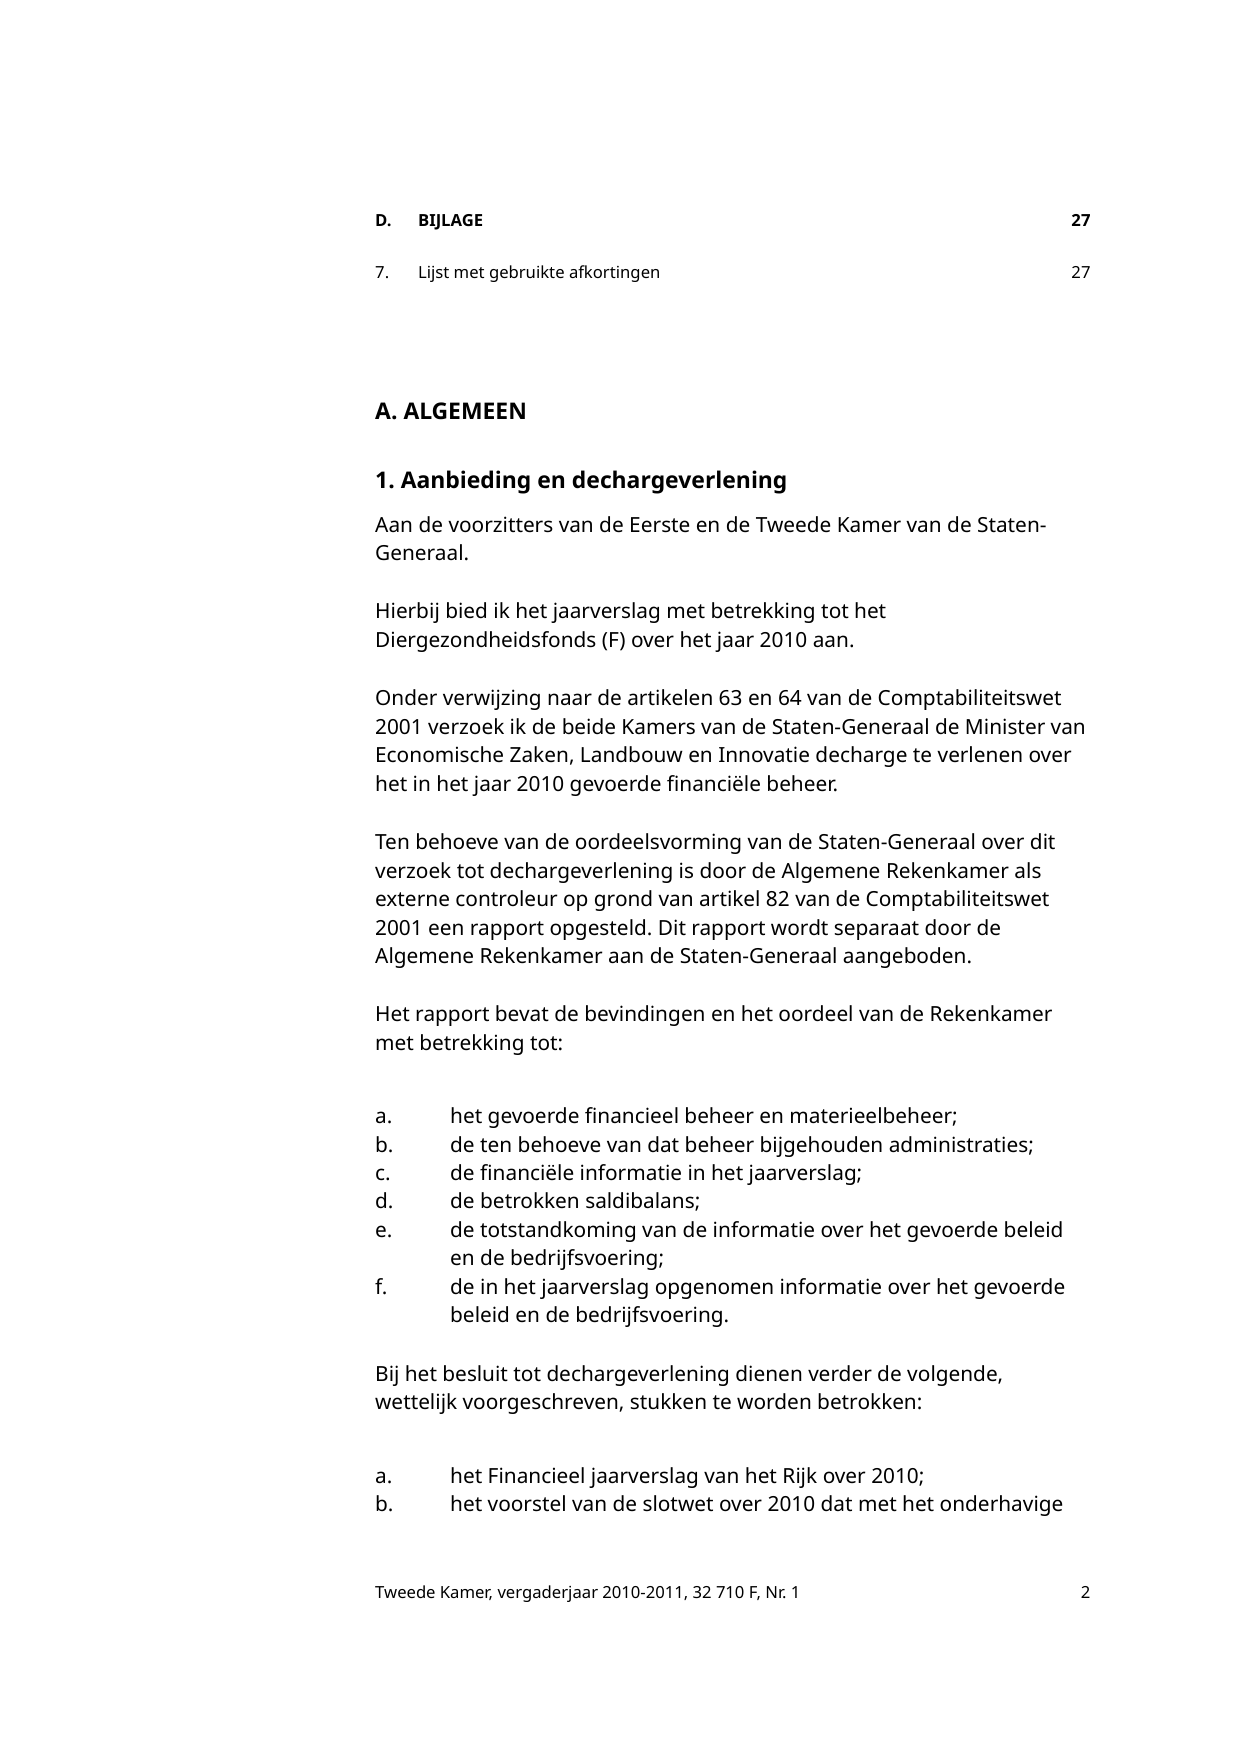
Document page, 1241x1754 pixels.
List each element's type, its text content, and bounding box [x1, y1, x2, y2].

table_cell [375, 150, 418, 208]
text Aan de voorzitters van de Eerste en de Tweede Kamer van de Staten-Generaal. [375, 510, 1090, 567]
table_cell [418, 150, 1011, 208]
table_cell 27 [1011, 261, 1090, 314]
table_cell [1011, 150, 1090, 208]
text Het rapport bevat de bevindingen en het oordeel van de Rekenkamer met betrekking tot: [375, 999, 1090, 1056]
subtitle A. ALGEMEEN [375, 395, 1090, 426]
list de betrokken saldibalans; [375, 1187, 1090, 1215]
text Bij het besluit tot dechargeverlening dienen verder de volgende, wettelijk voorgeschreven, stukken te worden betrokken: [375, 1359, 1090, 1416]
list de financiële informatie in het jaarverslag; [375, 1158, 1090, 1187]
list de ten behoeve van dat beheer bijgehouden administraties; [375, 1130, 1090, 1158]
list het gevoerde financieel beheer en materieelbeheer; [375, 1101, 1090, 1130]
table_cell 7. [375, 261, 418, 314]
table_cell D. [375, 209, 418, 261]
text Ten behoeve van de oordeelsvorming van de Staten-Generaal over dit verzoek tot dechargeverlening is door de Algemene Rekenkamer als externe controleur op grond van artikel 82 van de Comptabiliteitswet 2001 een rapport opgesteld. Dit rapport wordt separaat door de Algemene Rekenkamer aan de Staten-Generaal aangeboden. [375, 827, 1090, 969]
list de totstandkoming van de informatie over het gevoerde beleid en de bedrijfsvoering; [375, 1215, 1090, 1272]
text Onder verwijzing naar de artikelen 63 en 64 van de Comptabiliteitswet 2001 verzoek ik de beide Kamers van de Staten-Generaal de Minister van Economische Zaken, Landbouw en Innovatie decharge te verlenen over het in het jaar 2010 gevoerde financiële beheer. [375, 683, 1090, 797]
list het voorstel van de slotwet over 2010 dat met het onderhavige [375, 1489, 1090, 1518]
list het Financieel jaarverslag van het Rijk over 2010; [375, 1461, 1090, 1489]
list de in het jaarverslag opgenomen informatie over het gevoerde beleid en de bedrijfsvoering. [375, 1272, 1090, 1329]
text Hierbij bied ik het jaarverslag met betrekking tot het Diergezondheidsfonds (F) over het jaar 2010 aan. [375, 597, 1090, 653]
table_cell BIJLAGE [418, 209, 1011, 261]
table_cell Lijst met gebruikte afkortingen [418, 261, 1011, 314]
table_cell 27 [1011, 209, 1090, 261]
subtitle 1. Aanbieding en dechargeverlening [375, 463, 1090, 495]
